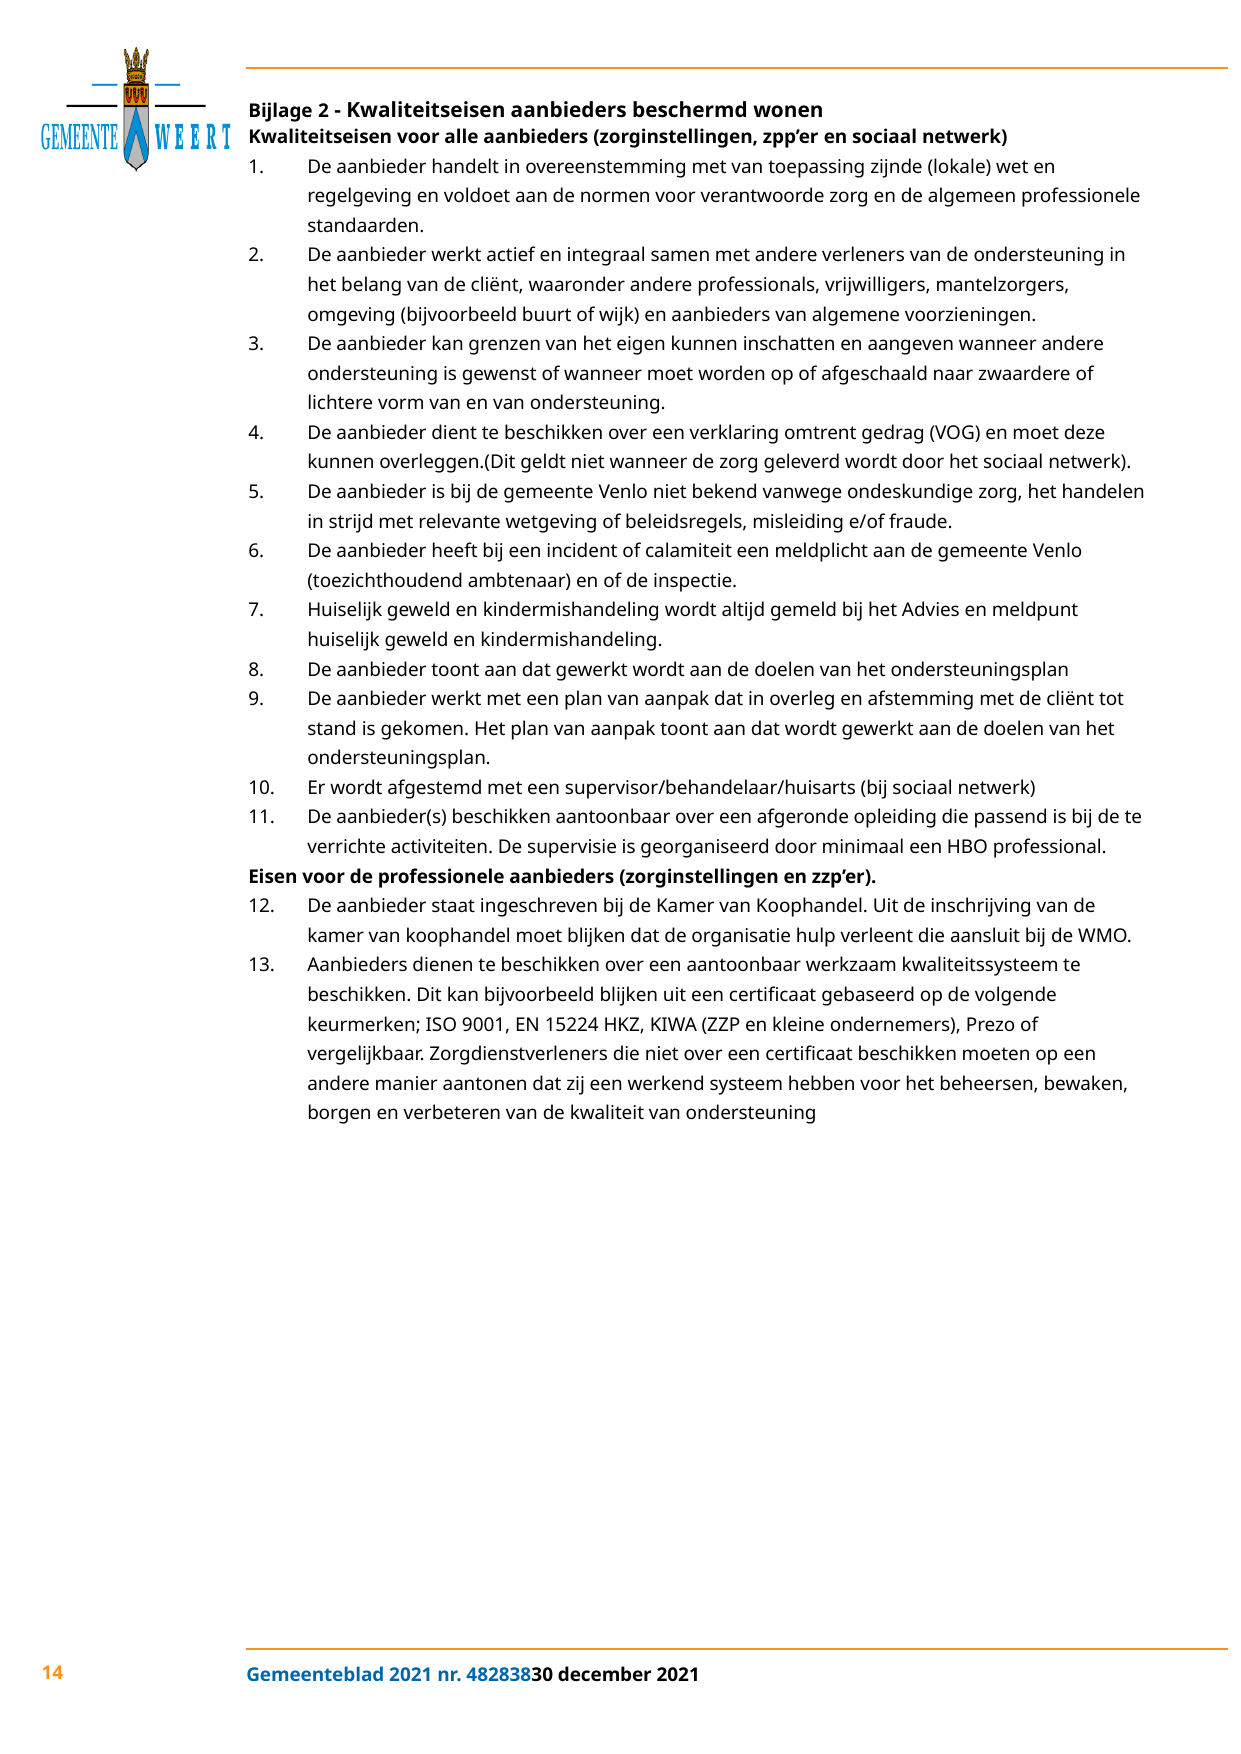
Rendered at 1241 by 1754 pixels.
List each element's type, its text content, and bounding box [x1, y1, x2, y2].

list De aanbieder handelt in overeenstemming met van toepassing zijnde (lokale) wet en regelgeving en voldoet aan de normen voor verantwoorde zorg en de algemeen professionele standaarden. [248, 153, 1152, 238]
list De aanbieder toont aan dat gewerkt wordt aan de doelen van het ondersteuningsplan [248, 656, 1152, 682]
list De aanbieder werkt actief en integraal samen met andere verleners van de ondersteuning in het belang van de cliënt, waaronder andere professionals, vrijwilligers, mantelzorgers, omgeving (bijvoorbeeld buurt of wijk) en aanbieders van algemene voorzieningen. [248, 242, 1152, 327]
picture [41, 47, 231, 172]
list Aanbieders dienen te beschikken over een aantoonbaar werkzaam kwaliteitssysteem te beschikken. Dit kan bijvoorbeeld blijken uit een certificaat gebaseerd op de volgende keurmerken; ISO 9001, EN 15224 HKZ, KIWA (ZZP en kleine ondernemers), Prezo of vergelijkbaar. Zorgdienstverleners die niet over een certificaat beschikken moeten op een andere manier aantonen dat zij een werkend systeem hebben voor het beheersen, bewaken, borgen en verbeteren van de kwaliteit van ondersteuning [248, 952, 1152, 1125]
list De aanbieder kan grenzen van het eigen kunnen inschatten en aangeven wanneer andere ondersteuning is gewenst of wanneer moet worden op of afgeschaald naar zwaardere of lichtere vorm van en van ondersteuning. [248, 330, 1152, 415]
text Bijlage 2 - Kwaliteitseisen aanbieders beschermd wonen [248, 95, 1152, 123]
list De aanbieder(s) beschikken aantoonbaar over een afgeronde opleiding die passend is bij de te verrichte activiteiten. De supervisie is georganiseerd door minimaal een HBO professional. [248, 804, 1152, 859]
list De aanbieder staat ingeschreven bij de Kamer van Koophandel. Uit de inschrijving van de kamer van koophandel moet blijken dat de organisatie hulp verleent die aansluit bij de WMO. [248, 892, 1152, 948]
list Er wordt afgestemd met een supervisor/behandelaar/huisarts (bij sociaal netwerk) [248, 774, 1152, 800]
list De aanbieder heeft bij een incident of calamiteit een meldplicht aan de gemeente Venlo (toezichthoudend ambtenaar) en of de inspectie. [248, 537, 1152, 593]
list De aanbieder werkt met een plan van aanpak dat in overleg en afstemming met de cliënt tot stand is gekomen. Het plan van aanpak toont aan dat wordt gewerkt aan de doelen van het ondersteuningsplan. [248, 685, 1152, 770]
text Kwaliteitseisen voor alle aanbieders (zorginstellingen, zpp’er en sociaal netwerk) [248, 123, 1152, 149]
list Huiselijk geweld en kindermishandeling wordt altijd gemeld bij het Advies en meldpunt huiselijk geweld en kindermishandeling. [248, 597, 1152, 652]
list De aanbieder is bij de gemeente Venlo niet bekend vanwege ondeskundige zorg, het handelen in strijd met relevante wetgeving of beleidsregels, misleiding e/of fraude. [248, 478, 1152, 534]
text Eisen voor de professionele aanbieders (zorginstellingen en zzp’er). [248, 863, 1152, 889]
list De aanbieder dient te beschikken over een verklaring omtrent gedrag (VOG) en moet deze kunnen overleggen.(Dit geldt niet wanneer de zorg geleverd wordt door het sociaal netwerk). [248, 419, 1152, 474]
